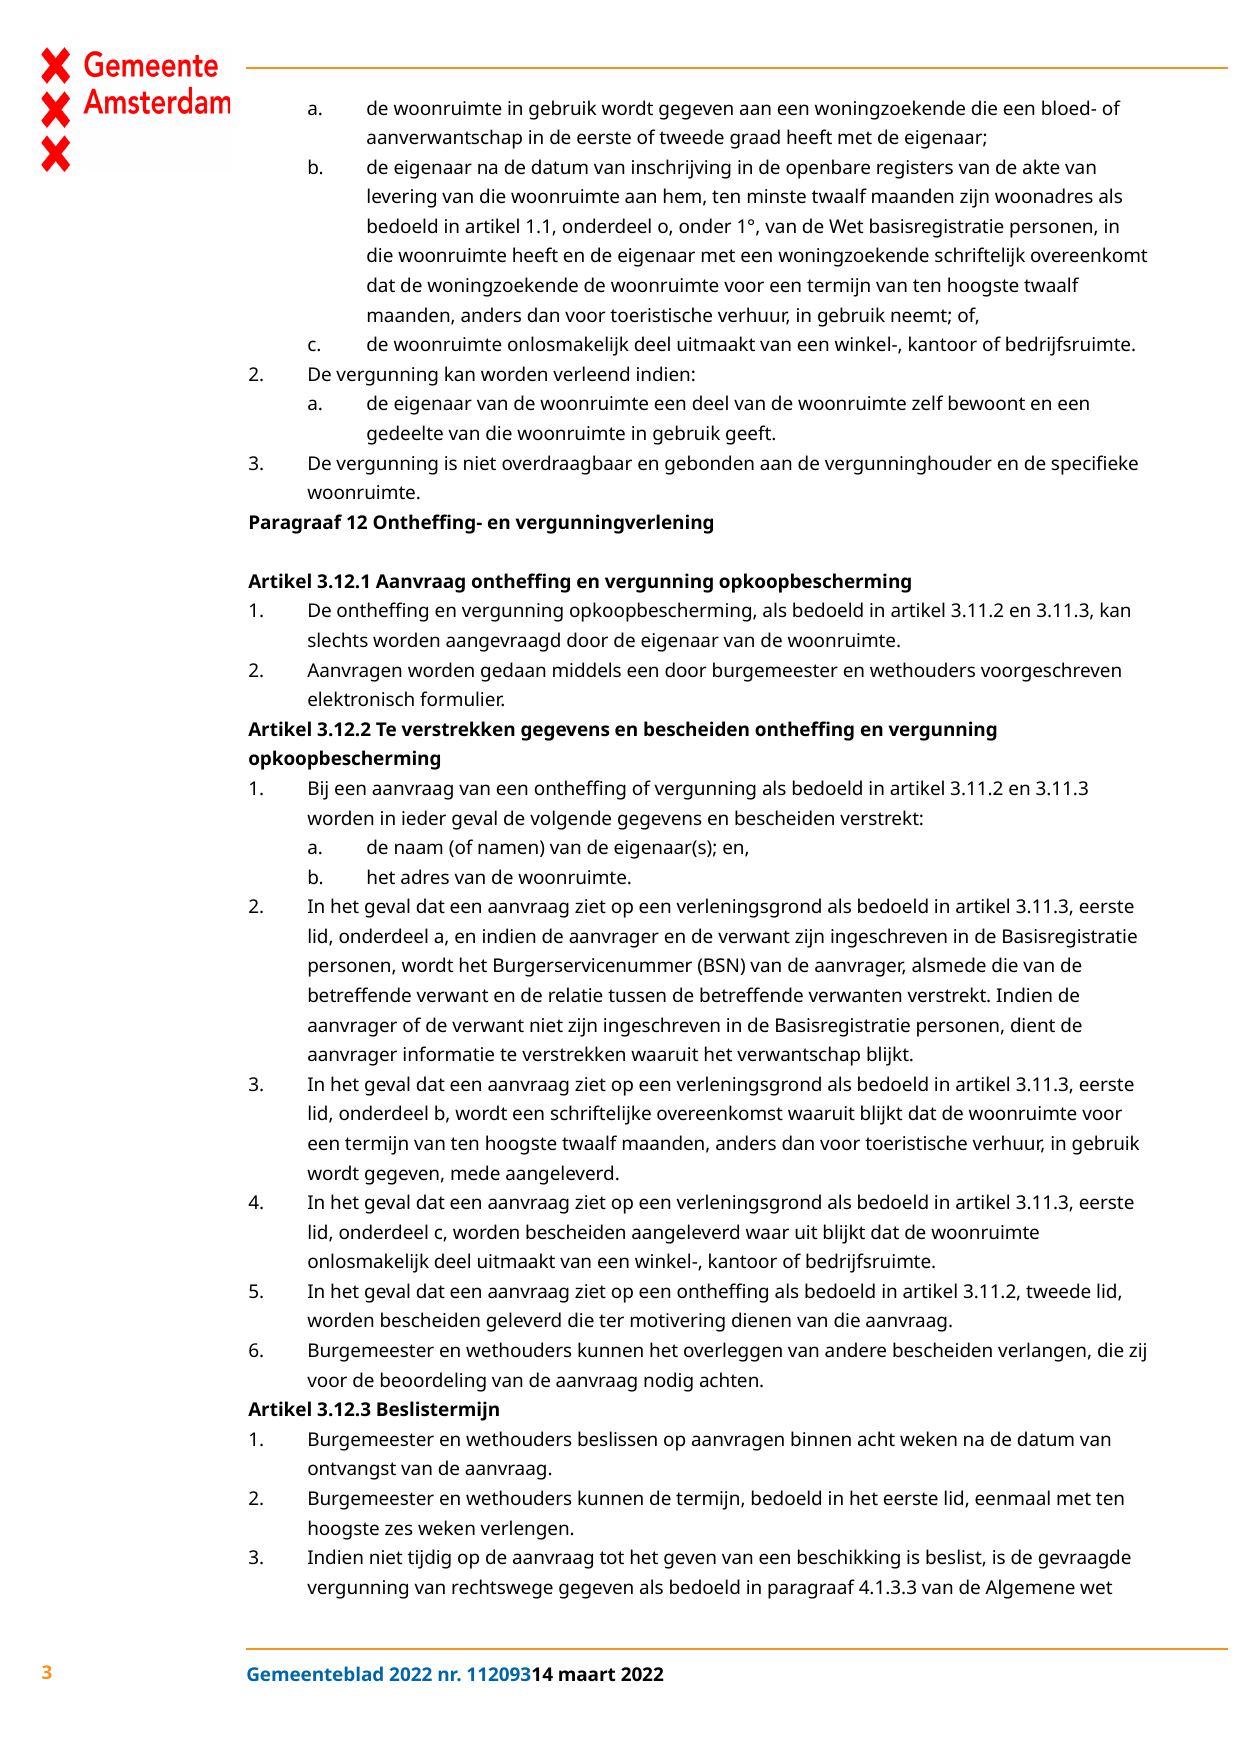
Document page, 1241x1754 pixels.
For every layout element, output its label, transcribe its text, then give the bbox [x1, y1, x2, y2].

list de naam (of namen) van de eigenaar(s); en, [307, 834, 1152, 860]
list Aanvragen worden gedaan middels een door burgemeester en wethouders voorgeschreven elektronisch formulier. [248, 657, 1152, 712]
list Burgemeester en wethouders kunnen de termijn, bedoeld in het eerste lid, eenmaal met ten hoogste zes weken verlengen. [248, 1485, 1152, 1541]
list de woonruimte in gebruik wordt gegeven aan een woningzoekende die een bloed- of aanverwantschap in de eerste of tweede graad heeft met de eigenaar; [307, 95, 1152, 150]
list het adres van de woonruimte. [307, 864, 1152, 890]
list De vergunning kan worden verleend indien: [248, 361, 1152, 387]
list Burgemeester en wethouders beslissen op aanvragen binnen acht weken na de datum van ontvangst van de aanvraag. [248, 1426, 1152, 1481]
text Artikel 3.12.2 Te verstrekken gegevens en bescheiden ontheffing en vergunning opkoopbescherming [248, 716, 1152, 771]
list de eigenaar na de datum van inschrijving in de openbare registers van de akte van levering van die woonruimte aan hem, ten minste twaalf maanden zijn woonadres als bedoeld in artikel 1.1, onderdeel o, onder 1°, van de Wet basisregistratie personen, in die woonruimte heeft en de eigenaar met een woningzoekende schriftelijk overeenkomt dat de woningzoekende de woonruimte voor een termijn van ten hoogste twaalf maanden, anders dan voor toeristische verhuur, in gebruik neemt; of, [307, 154, 1152, 328]
list In het geval dat een aanvraag ziet op een verleningsgrond als bedoeld in artikel 3.11.3, eerste lid, onderdeel c, worden bescheiden aangeleverd waar uit blijkt dat de woonruimte onlosmakelijk deel uitmaakt van een winkel-, kantoor of bedrijfsruimte. [248, 1189, 1152, 1274]
list In het geval dat een aanvraag ziet op een verleningsgrond als bedoeld in artikel 3.11.3, eerste lid, onderdeel b, wordt een schriftelijke overeenkomst waaruit blijkt dat de woonruimte voor een termijn van ten hoogste twaalf maanden, anders dan voor toeristische verhuur, in gebruik wordt gegeven, mede aangeleverd. [248, 1071, 1152, 1186]
picture [41, 47, 231, 172]
text Artikel 3.12.3 Beslistermijn [248, 1396, 1152, 1422]
list In het geval dat een aanvraag ziet op een ontheffing als bedoeld in artikel 3.11.2, tweede lid, worden bescheiden geleverd die ter motivering dienen van die aanvraag. [248, 1278, 1152, 1333]
list de woonruimte onlosmakelijk deel uitmaakt van een winkel-, kantoor of bedrijfsruimte. [307, 331, 1152, 357]
list De vergunning is niet overdraagbaar en gebonden aan de vergunninghouder en de specifieke woonruimte. [248, 450, 1152, 505]
list de eigenaar van de woonruimte een deel van de woonruimte zelf bewoont en een gedeelte van die woonruimte in gebruik geeft. [307, 391, 1152, 446]
list Burgemeester en wethouders kunnen het overleggen van andere bescheiden verlangen, die zij voor de beoordeling van de aanvraag nodig achten. [248, 1337, 1152, 1393]
list In het geval dat een aanvraag ziet op een verleningsgrond als bedoeld in artikel 3.11.3, eerste lid, onderdeel a, en indien de aanvrager en de verwant zijn ingeschreven in de Basisregistratie personen, wordt het Burgerservicenummer (BSN) van de aanvrager, alsmede die van de betreffende verwant en de relatie tussen de betreffende verwanten verstrekt. Indien de aanvrager of de verwant niet zijn ingeschreven in de Basisregistratie personen, dient de aanvrager informatie te verstrekken waaruit het verwantschap blijkt. [248, 893, 1152, 1067]
text Artikel 3.12.1 Aanvraag ontheffing en vergunning opkoopbescherming [248, 568, 1152, 594]
list Bij een aanvraag van een ontheffing of vergunning als bedoeld in artikel 3.11.2 en 3.11.3 worden in ieder geval de volgende gegevens en bescheiden verstrekt: [248, 775, 1152, 831]
text Paragraaf 12 Ontheffing- en vergunningverlening [248, 509, 1152, 535]
list De ontheffing en vergunning opkoopbescherming, als bedoeld in artikel 3.11.2 en 3.11.3, kan slechts worden aangevraagd door de eigenaar van de woonruimte. [248, 598, 1152, 653]
list Indien niet tijdig op de aanvraag tot het geven van een beschikking is beslist, is de gevraagde vergunning van rechtswege gegeven als bedoeld in paragraaf 4.1.3.3 van de Algemene wet [248, 1544, 1152, 1600]
